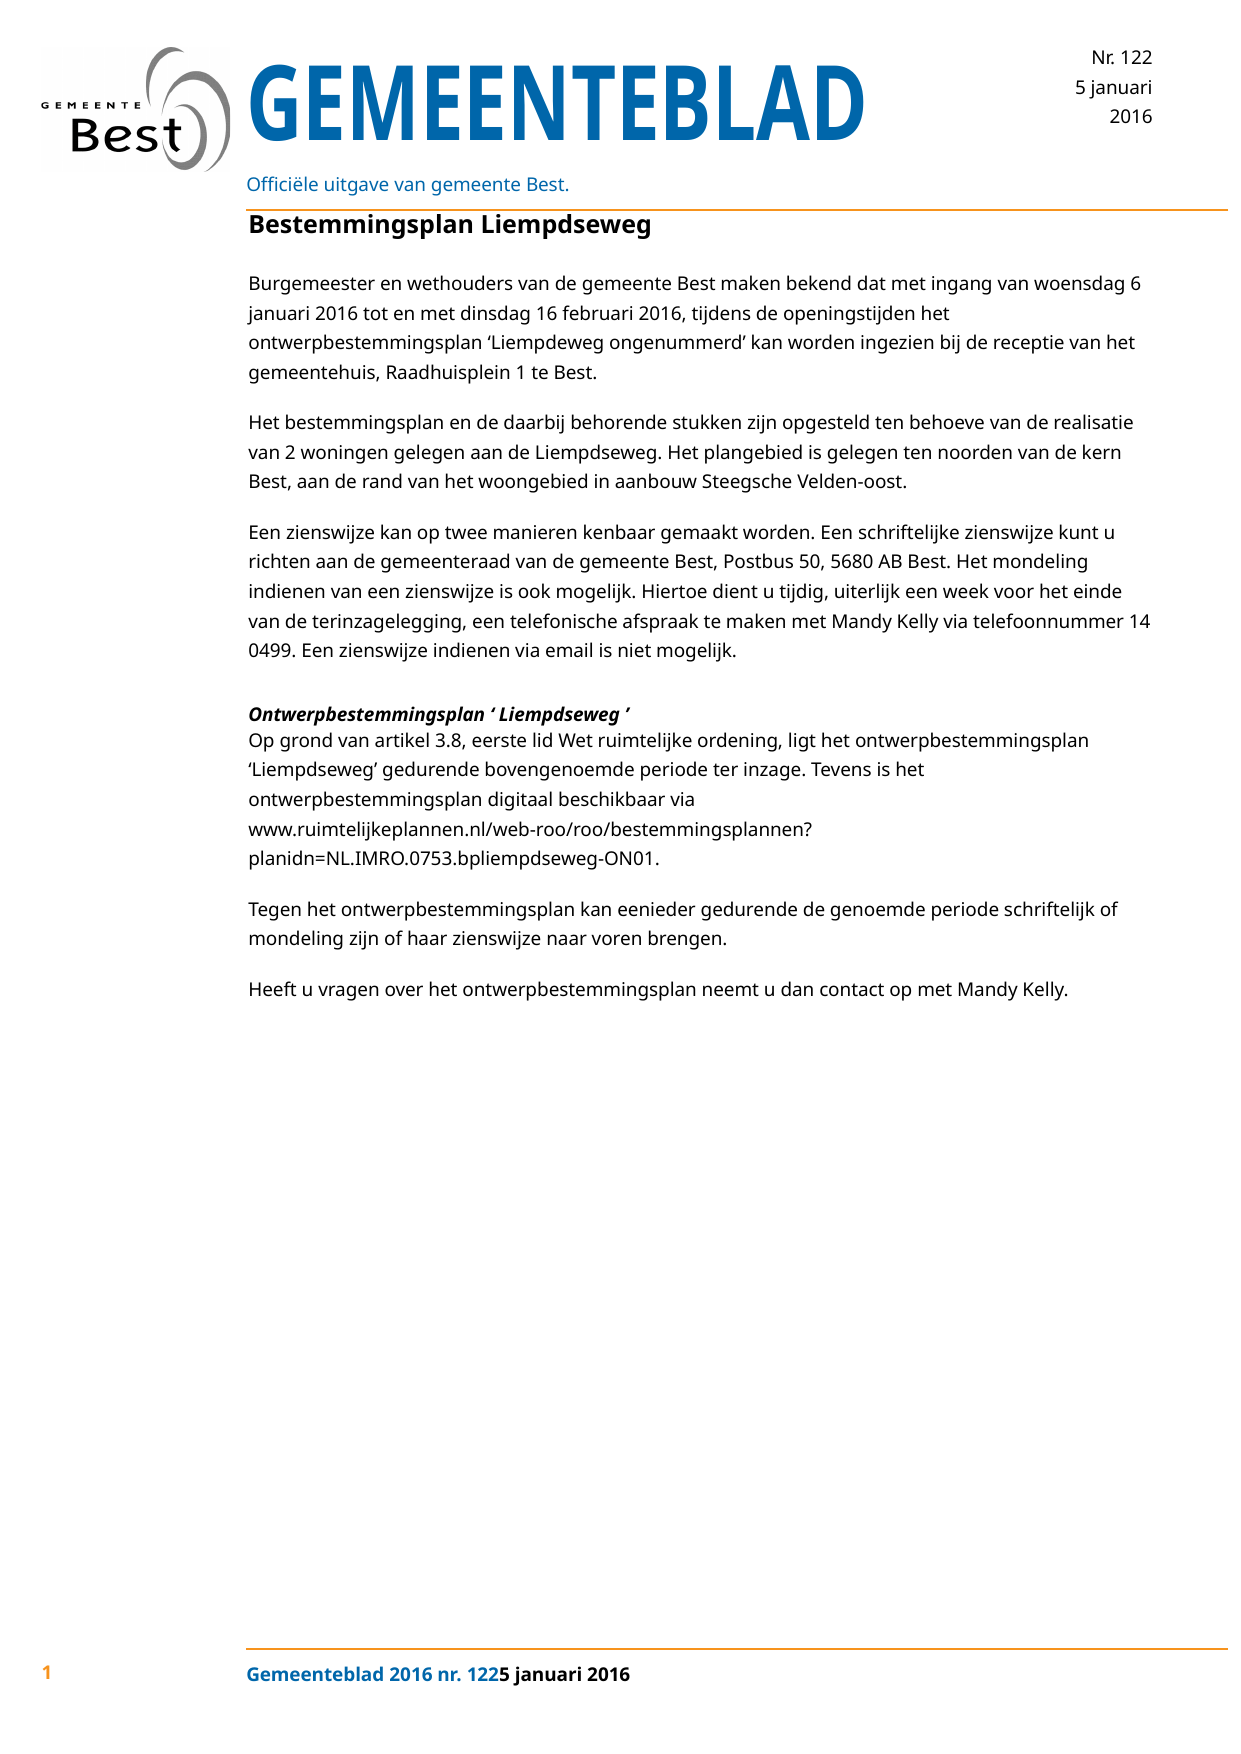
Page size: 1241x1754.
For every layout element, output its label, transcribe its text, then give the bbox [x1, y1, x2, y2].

text Bestemmingsplan Liempdseweg [248, 211, 1152, 241]
text Heeft u vragen over het ontwerpbestemmingsplan neemt u dan contact op met Mandy Kelly. [248, 976, 1152, 1002]
text Tegen het ontwerpbestemmingsplan kan eenieder gedurende de genoemde periode schriftelijk of mondeling zijn of haar zienswijze naar voren brengen. [248, 896, 1152, 951]
text Het bestemmingsplan en de daarbij behorende stukken zijn opgesteld ten behoeve van de realisatie van 2 woningen gelegen aan de Liempdseweg. Het plangebied is gelegen ten noorden van de kern Best, aan de rand van het woongebied in aanbouw Steegsche Velden-oost. [248, 409, 1152, 494]
text Op grond van artikel 3.8, eerste lid Wet ruimtelijke ordening, ligt het ontwerpbestemmingsplan ‘Liempdseweg’ gedurende bovengenoemde periode ter inzage. Tevens is het ontwerpbestemmingsplan digitaal beschikbaar via www.ruimtelijkeplannen.nl/web-roo/roo/bestemmingsplannen?planidn=NL.IMRO.0753.bpliempdseweg-ON01. [248, 727, 1152, 871]
text Ontwerpbestemmingsplan ‘ Liempdseweg ’ [248, 701, 1152, 727]
text Een zienswijze kan op twee manieren kenbaar gemaakt worden. Een schriftelijke zienswijze kunt u richten aan de gemeenteraad van de gemeente Best, Postbus 50, 5680 AB Best. Het mondeling indienen van een zienswijze is ook mogelijk. Hiertoe dient u tijdig, uiterlijk een week voor het einde van de terinzagelegging, een telefonische afspraak te maken met Mandy Kelly via telefoonnummer 14 0499. Een zienswijze indienen via email is niet mogelijk. [248, 519, 1152, 663]
text Burgemeester en wethouders van de gemeente Best maken bekend dat met ingang van woensdag 6 januari 2016 tot en met dinsdag 16 februari 2016, tijdens de openingstijden het ontwerpbestemmingsplan ‘Liempdeweg ongenummerd’ kan worden ingezien bij de receptie van het gemeentehuis, Raadhuisplein 1 te Best. [248, 270, 1152, 385]
picture [41, 47, 231, 172]
